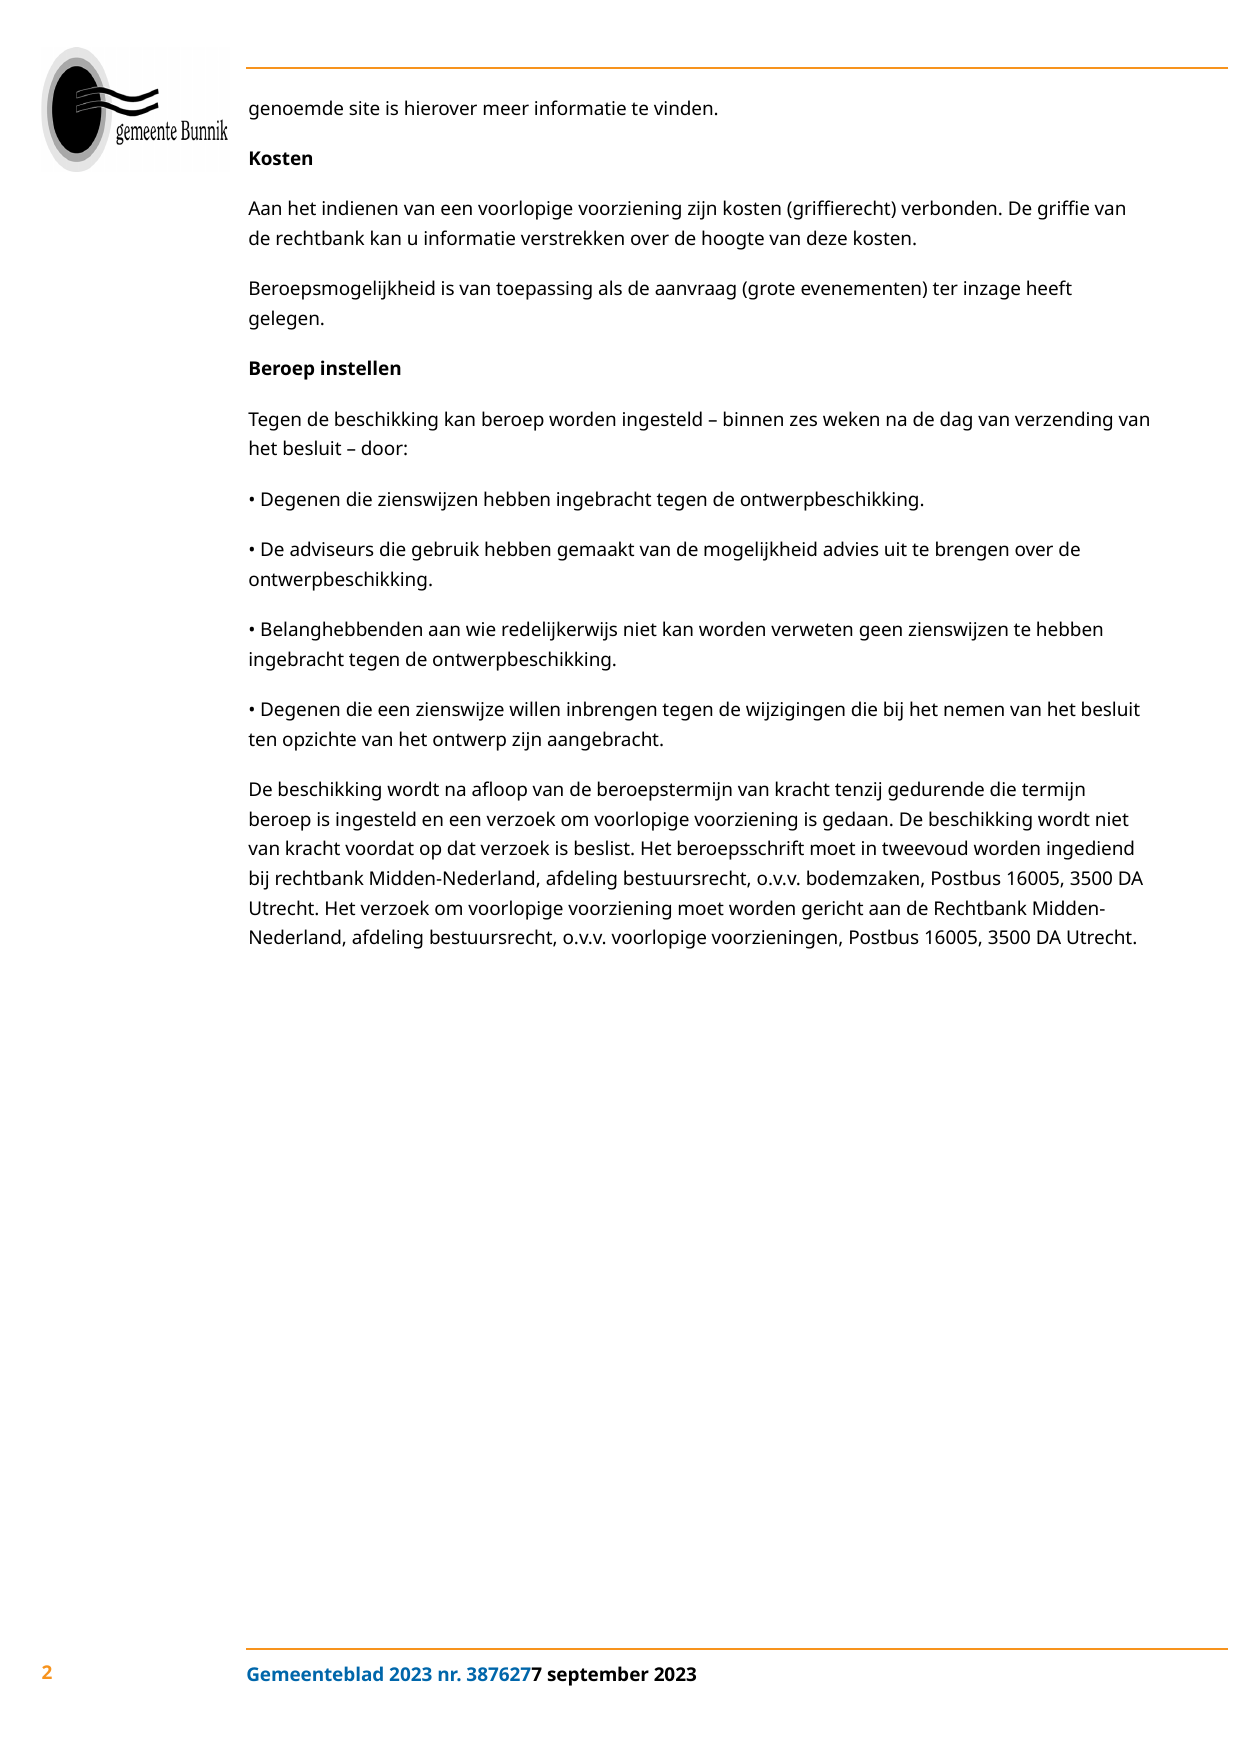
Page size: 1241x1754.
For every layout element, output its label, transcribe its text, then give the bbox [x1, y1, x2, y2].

text • De adviseurs die gebruik hebben gemaakt van de mogelijkheid advies uit te brengen over de ontwerpbeschikking. [248, 536, 1152, 592]
text genoemde site is hierover meer informatie te vinden. [248, 95, 1152, 121]
text • Degenen die een zienswijze willen inbrengen tegen de wijzigingen die bij het nemen van het besluit ten opzichte van het ontwerp zijn aangebracht. [248, 696, 1152, 752]
text • Belanghebbenden aan wie redelijkerwijs niet kan worden verweten geen zienswijzen te hebben ingebracht tegen de ontwerpbeschikking. [248, 616, 1152, 672]
text • Degenen die zienswijzen hebben ingebracht tegen de ontwerpbeschikking. [248, 486, 1152, 512]
picture [41, 47, 231, 172]
text Kosten [248, 145, 1152, 171]
text Tegen de beschikking kan beroep worden ingesteld – binnen zes weken na de dag van verzending van het besluit – door: [248, 406, 1152, 461]
text Aan het indienen van een voorlopige voorziening zijn kosten (griffierecht) verbonden. De griffie van de rechtbank kan u informatie verstrekken over de hoogte van deze kosten. [248, 196, 1152, 251]
text De beschikking wordt na afloop van de beroepstermijn van kracht tenzij gedurende die termijn beroep is ingesteld en een verzoek om voorlopige voorziening is gedaan. De beschikking wordt niet van kracht voordat op dat verzoek is beslist. Het beroepsschrift moet in tweevoud worden ingediend bij rechtbank Midden-Nederland, afdeling bestuursrecht, o.v.v. bodemzaken, Postbus 16005, 3500 DA Utrecht. Het verzoek om voorlopige voorziening moet worden gericht aan de Rechtbank Midden-Nederland, afdeling bestuursrecht, o.v.v. voorlopige voorzieningen, Postbus 16005, 3500 DA Utrecht. [248, 776, 1152, 950]
text Beroep instellen [248, 356, 1152, 381]
text Beroepsmogelijkheid is van toepassing als de aanvraag (grote evenementen) ter inzage heeft gelegen. [248, 276, 1152, 331]
